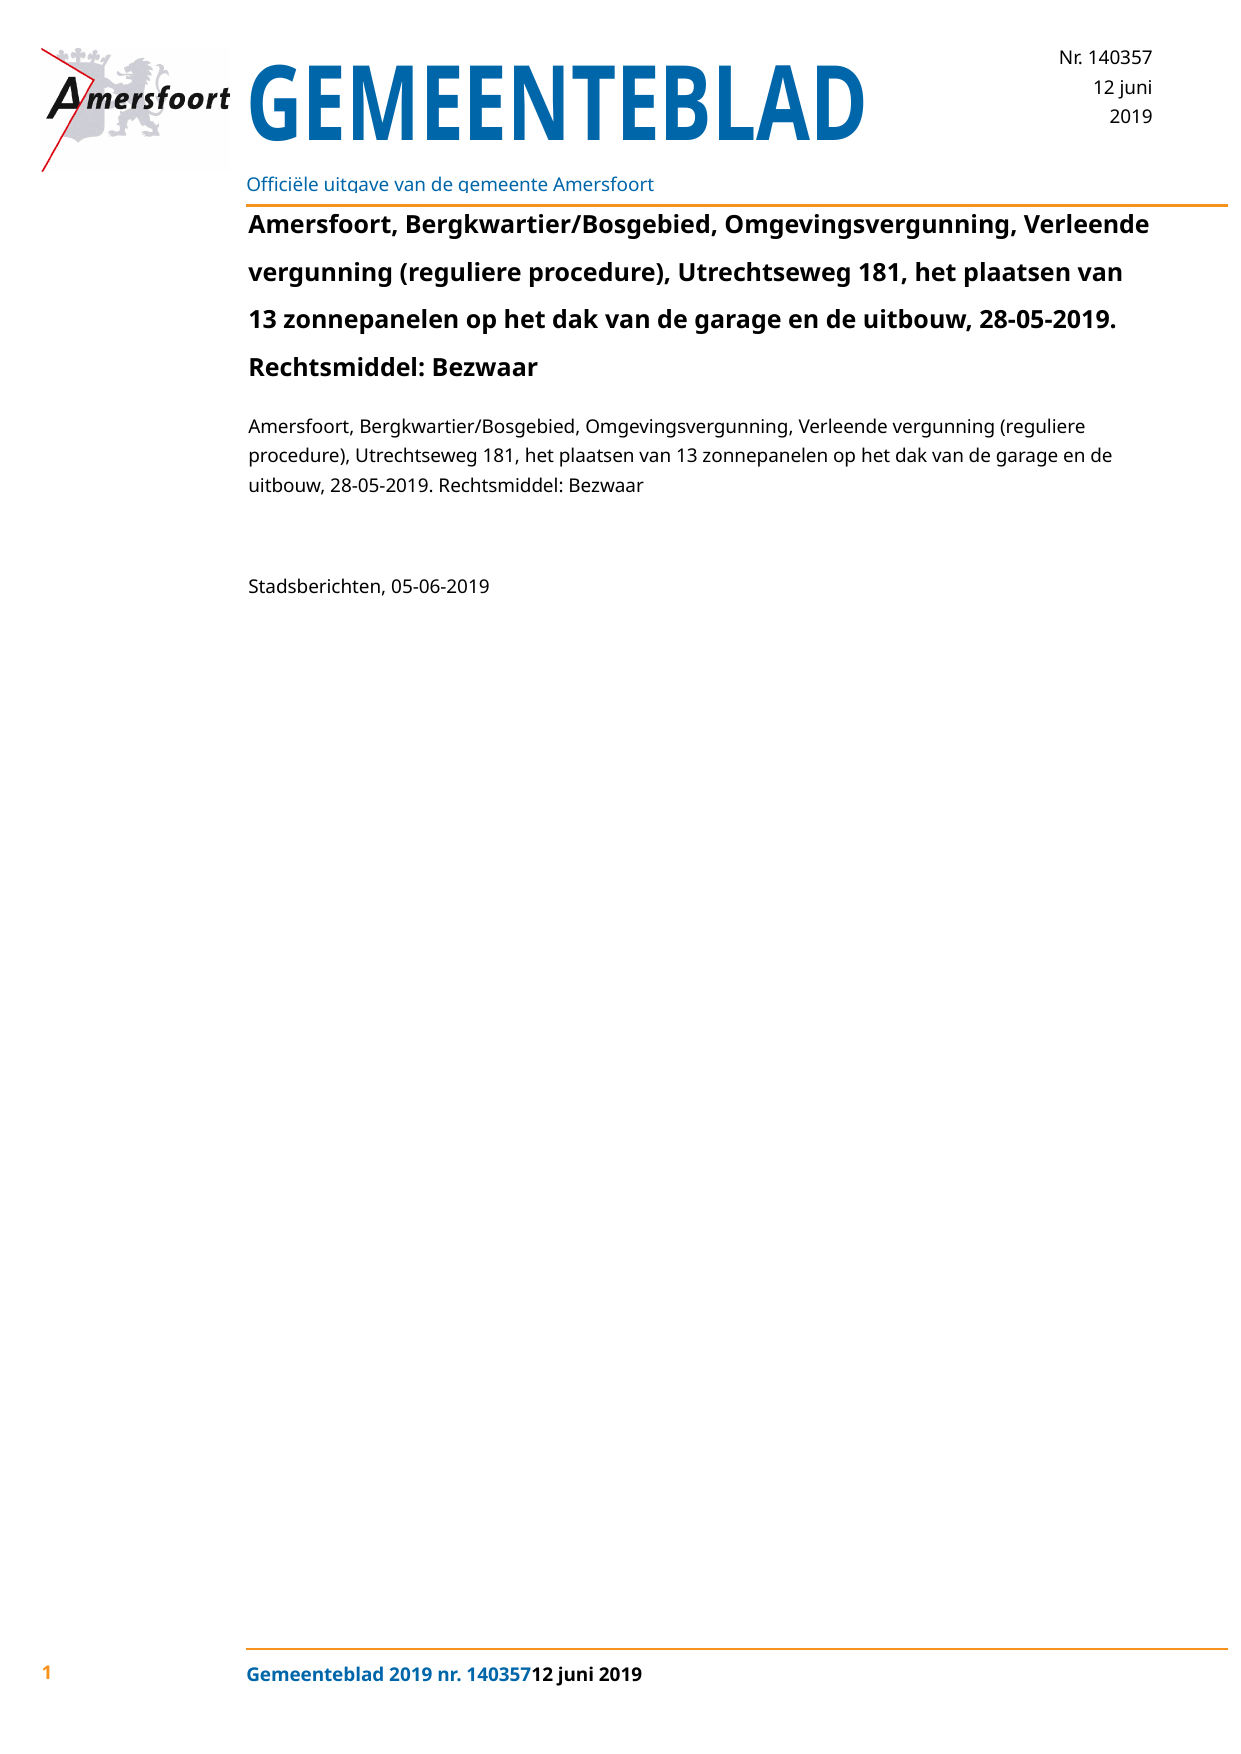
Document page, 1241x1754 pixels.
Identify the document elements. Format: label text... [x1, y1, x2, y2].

text Stadsberichten, 05-06-2019 [248, 573, 1152, 599]
picture [41, 47, 231, 172]
text Amersfoort, Bergkwartier/Bosgebied, Omgevingsvergunning, Verleende vergunning (reguliere procedure), Utrechtseweg 181, het plaatsen van 13 zonnepanelen op het dak van de garage en de uitbouw, 28-05-2019. Rechtsmiddel: Bezwaar [248, 207, 1152, 384]
text Amersfoort, Bergkwartier/Bosgebied, Omgevingsvergunning, Verleende vergunning (reguliere procedure), Utrechtseweg 181, het plaatsen van 13 zonnepanelen op het dak van de garage en de uitbouw, 28-05-2019. Rechtsmiddel: Bezwaar [248, 413, 1152, 498]
